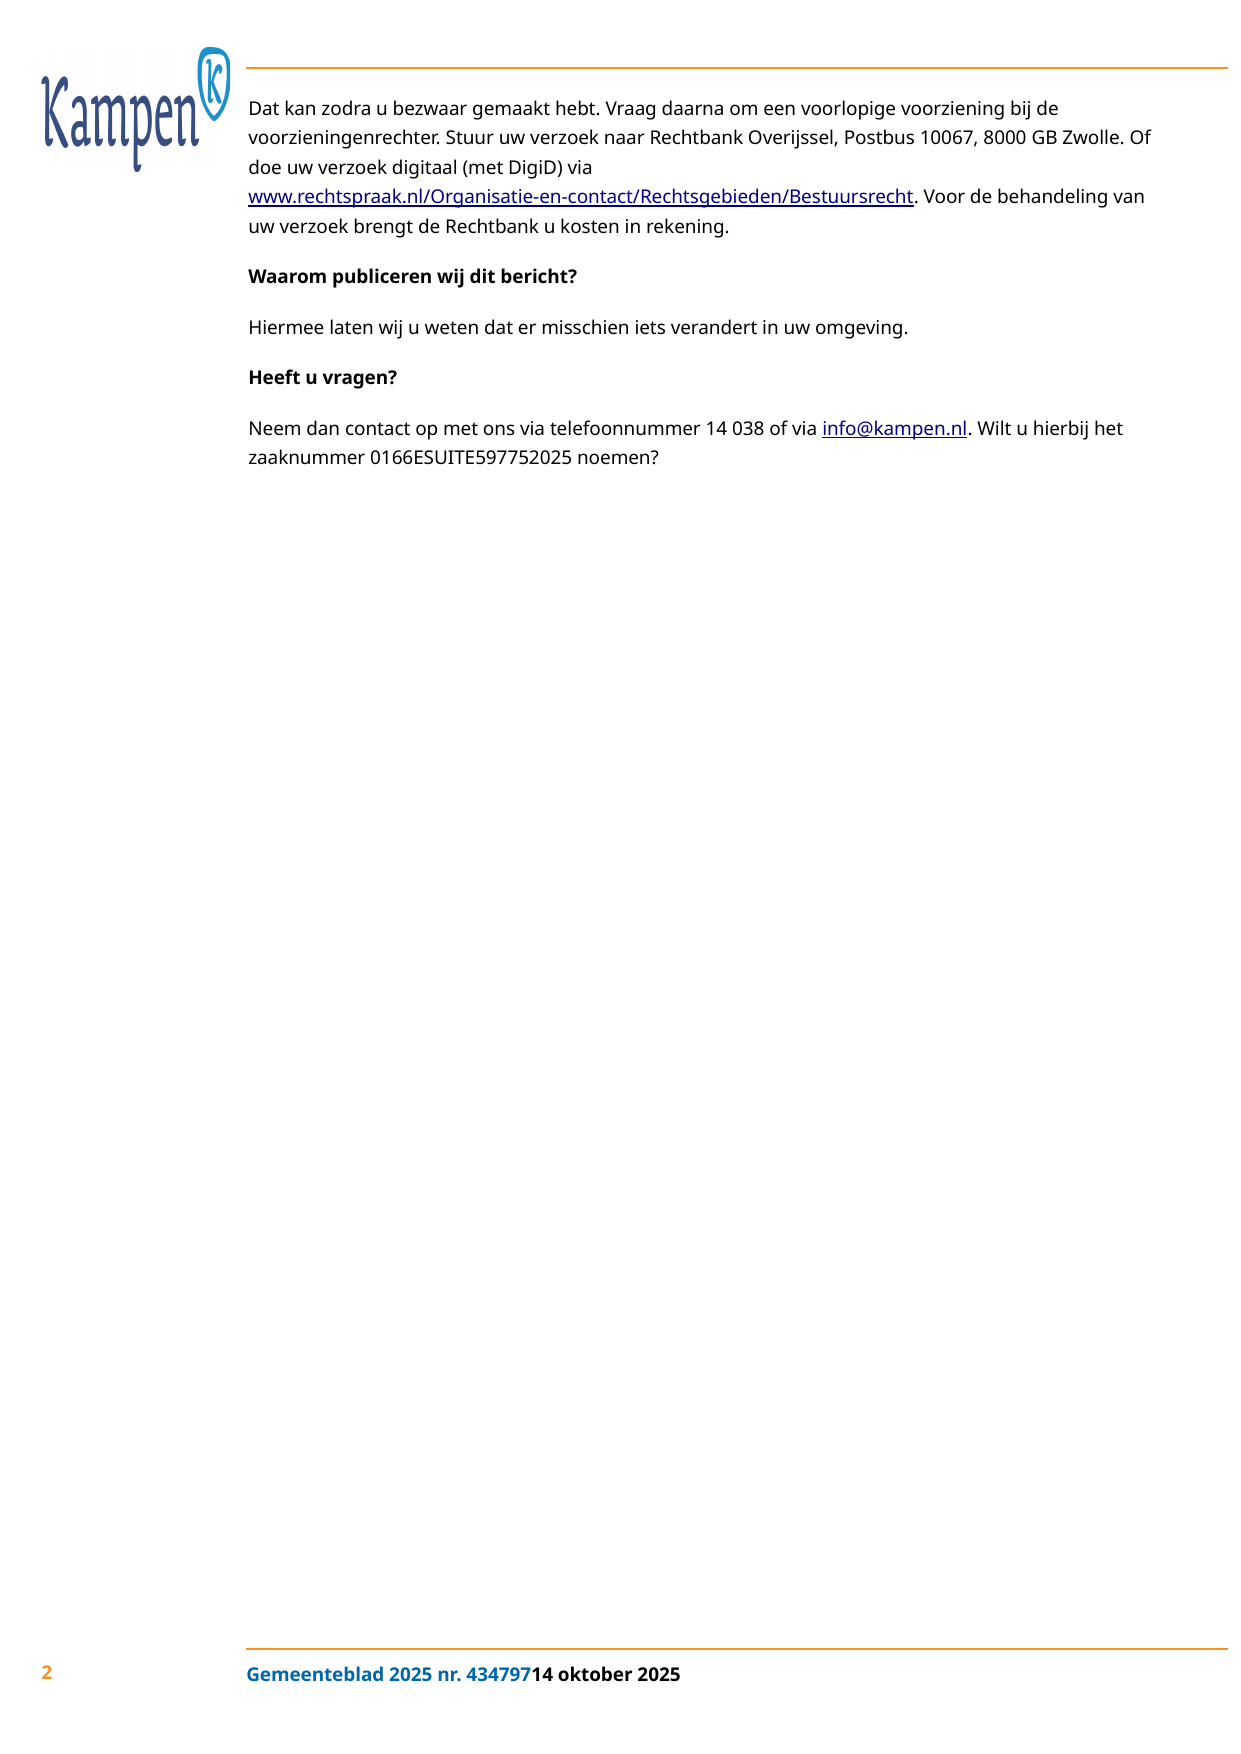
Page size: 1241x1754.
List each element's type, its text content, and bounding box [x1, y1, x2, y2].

text Neem dan contact op met ons via telefoonnummer 14 038 of via info@kampen.nl. Wilt u hierbij het zaaknummer 0166ESUITE597752025 noemen? [248, 415, 1152, 470]
text Dat kan zodra u bezwaar gemaakt hebt. Vraag daarna om een voorlopige voorziening bij de voorzieningenrechter. Stuur uw verzoek naar Rechtbank Overijssel, Postbus 10067, 8000 GB Zwolle. Of doe uw verzoek digitaal (met DigiD) via www.rechtspraak.nl/Organisatie-en-contact/Rechtsgebieden/Bestuursrecht. Voor de behandeling van uw verzoek brengt de Rechtbank u kosten in rekening. [248, 95, 1152, 239]
text Hiermee laten wij u weten dat er misschien iets verandert in uw omgeving. [248, 314, 1152, 340]
text Heeft u vragen? [248, 364, 1152, 390]
picture [41, 47, 231, 172]
text Waarom publiceren wij dit bericht? [248, 263, 1152, 289]
